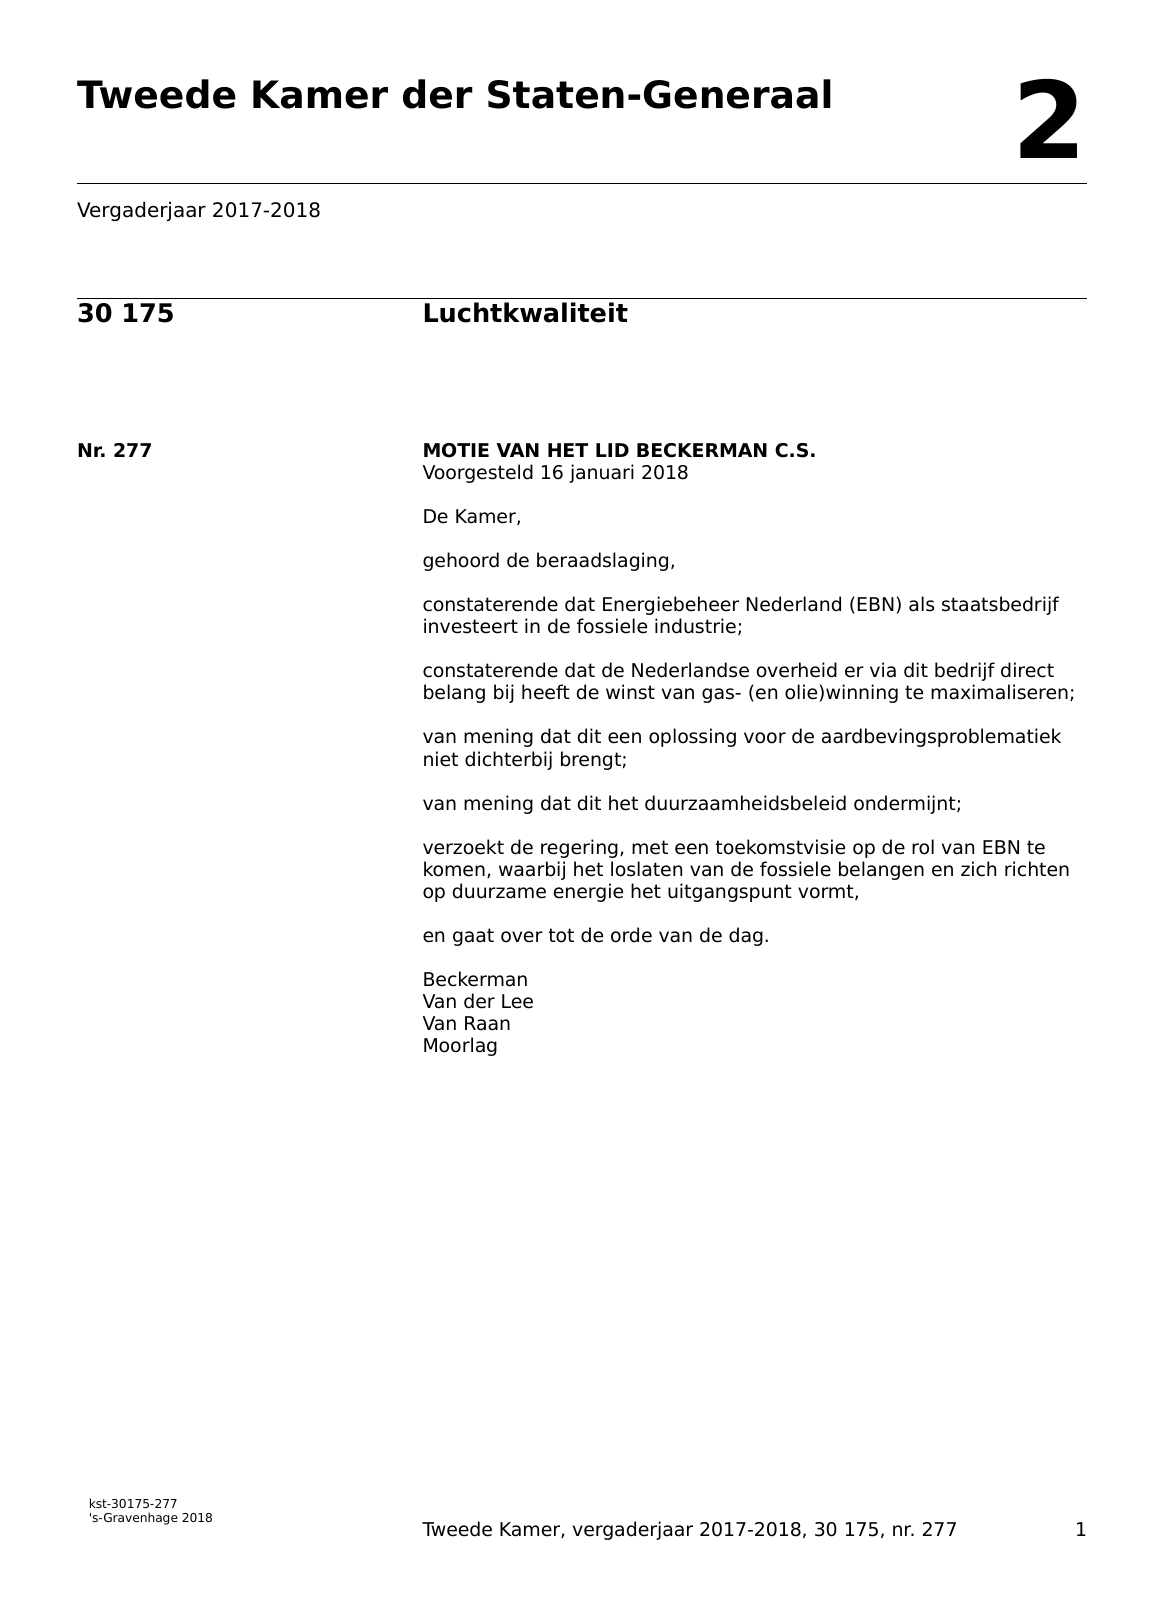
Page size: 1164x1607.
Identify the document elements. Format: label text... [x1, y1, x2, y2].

table_header Tweede Kamer der Staten-Generaal [77, 59, 886, 183]
subtitle 30 175 Luchtkwaliteit [77, 299, 1087, 329]
text Van Raan [422, 1013, 1087, 1035]
text van mening dat dit een oplossing voor de aardbevingsproblematiek niet dichterbij brengt; [422, 726, 1087, 770]
text en gaat over tot de orde van de dag. [422, 925, 1087, 947]
text De Kamer, [422, 506, 1087, 528]
text Moorlag [422, 1035, 1087, 1057]
text constaterende dat de Nederlandse overheid er via dit bedrijf direct belang bij heeft de winst van gas- (en olie)winning te maximaliseren; [422, 660, 1087, 704]
text van mening dat dit het duurzaamheidsbeleid ondermijnt; [422, 793, 1087, 814]
table_cell Vergaderjaar 2017-2018 [77, 184, 1087, 298]
subtitle Nr. 277 MOTIE VAN HET LID BECKERMAN C.S. [77, 440, 1087, 462]
text kst-30175-277 [88, 1497, 323, 1511]
text Van der Lee [422, 991, 1087, 1013]
text Beckerman [422, 969, 1087, 991]
text constaterende dat Energiebeheer Nederland (EBN) als staatsbedrijf investeert in de fossiele industrie; [422, 594, 1087, 638]
text Voorgesteld 16 januari 2018 [422, 462, 1087, 484]
text verzoekt de regering, met een toekomstvisie op de rol van EBN te komen, waarbij het loslaten van de fossiele belangen en zich richten op duurzame energie het uitgangspunt vormt, [422, 837, 1087, 903]
text 's-Gravenhage 2018 [88, 1511, 323, 1525]
text gehoord de beraadslaging, [422, 550, 1087, 572]
table_header 2 [886, 59, 1087, 183]
